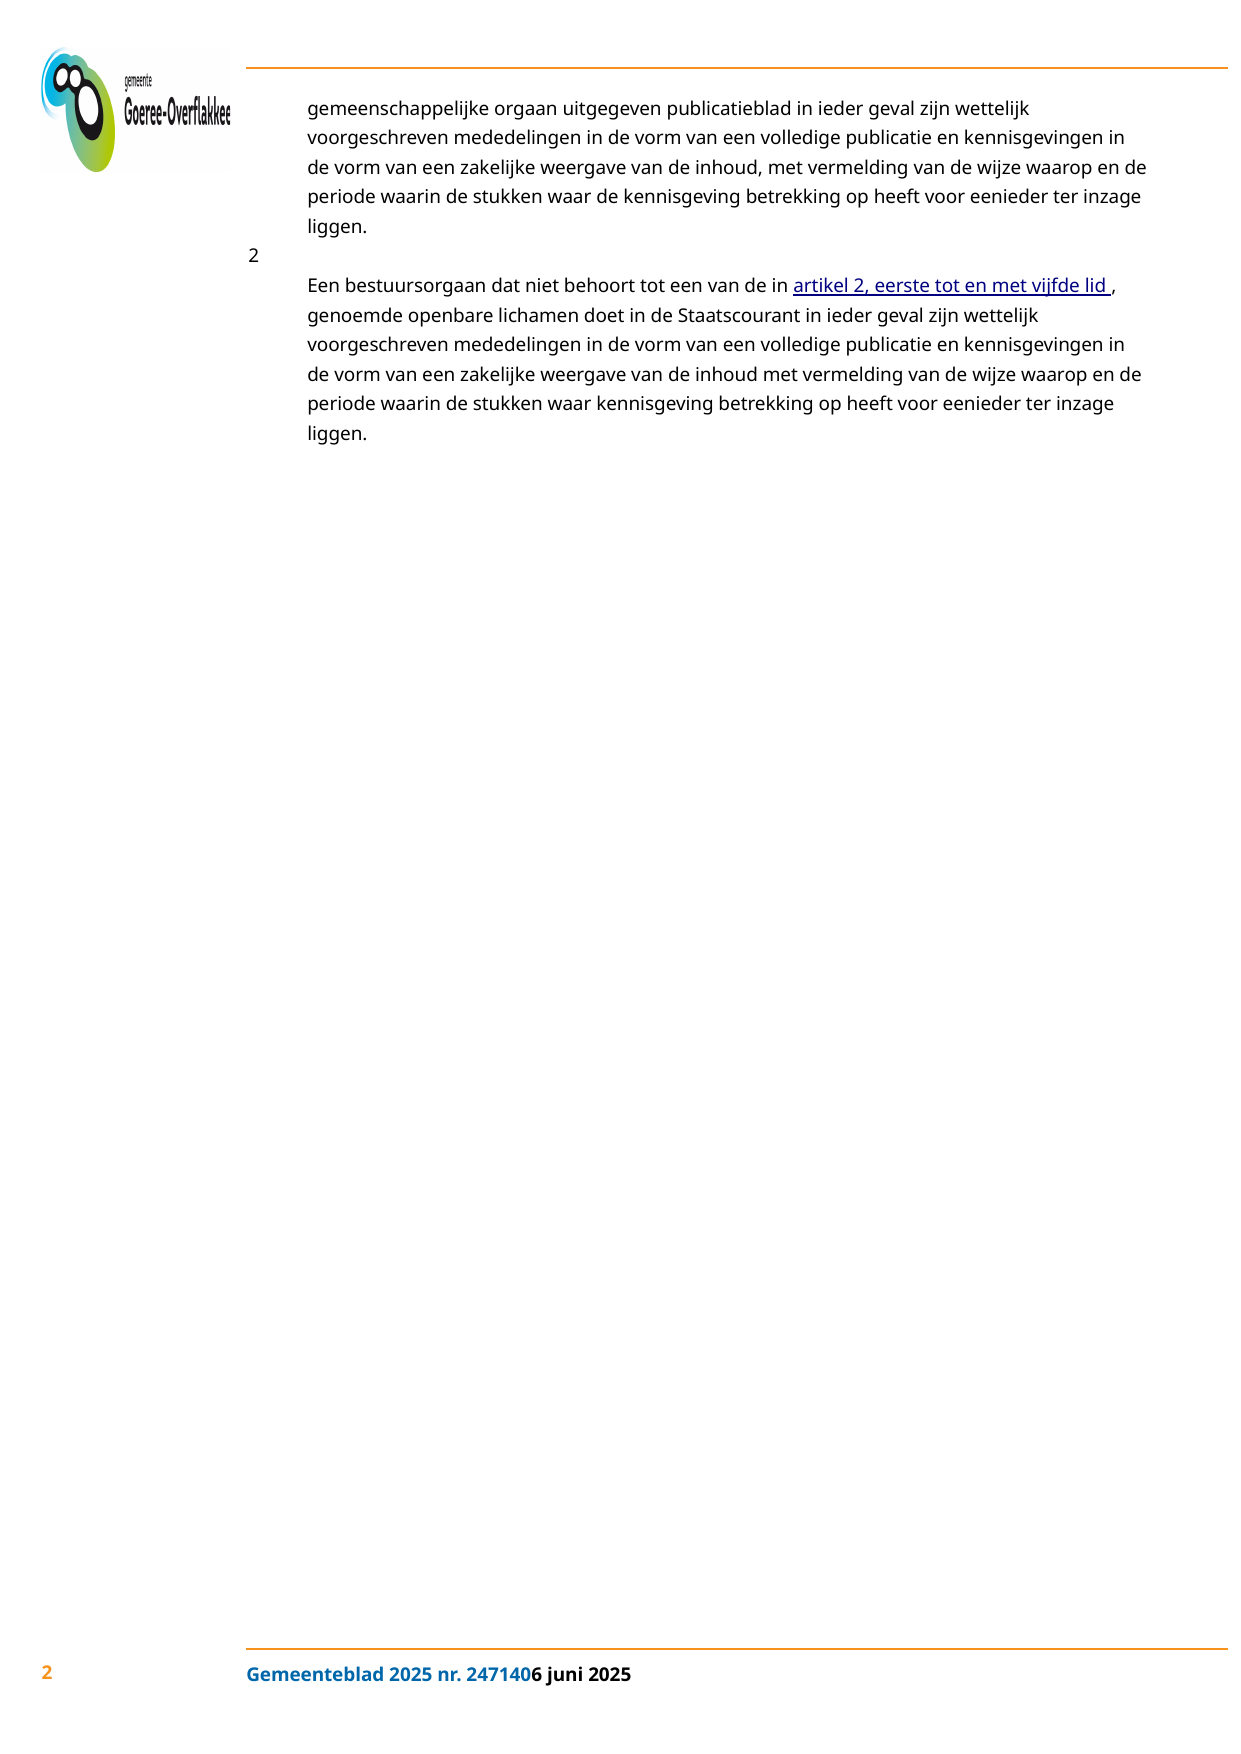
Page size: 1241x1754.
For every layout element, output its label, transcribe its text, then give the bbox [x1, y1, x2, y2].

picture [41, 47, 231, 172]
list Een bestuursorgaan dat niet behoort tot een van de in artikel 2, eerste tot en met vijfde lid , genoemde openbare lichamen doet in de Staatscourant in ieder geval zijn wettelijk voorgeschreven mededelingen in de vorm van een volledige publicatie en kennisgevingen in de vorm van een zakelijke weergave van de inhoud met vermelding van de wijze waarop en de periode waarin de stukken waar kennisgeving betrekking op heeft voor eenieder ter inzage liggen. [248, 272, 1152, 446]
list gemeenschappelijke orgaan uitgegeven publicatieblad in ieder geval zijn wettelijk voorgeschreven mededelingen in de vorm van een volledige publicatie en kennisgevingen in de vorm van een zakelijke weergave van de inhoud, met vermelding van de wijze waarop en de periode waarin de stukken waar de kennisgeving betrekking op heeft voor eenieder ter inzage liggen. [248, 95, 1152, 239]
